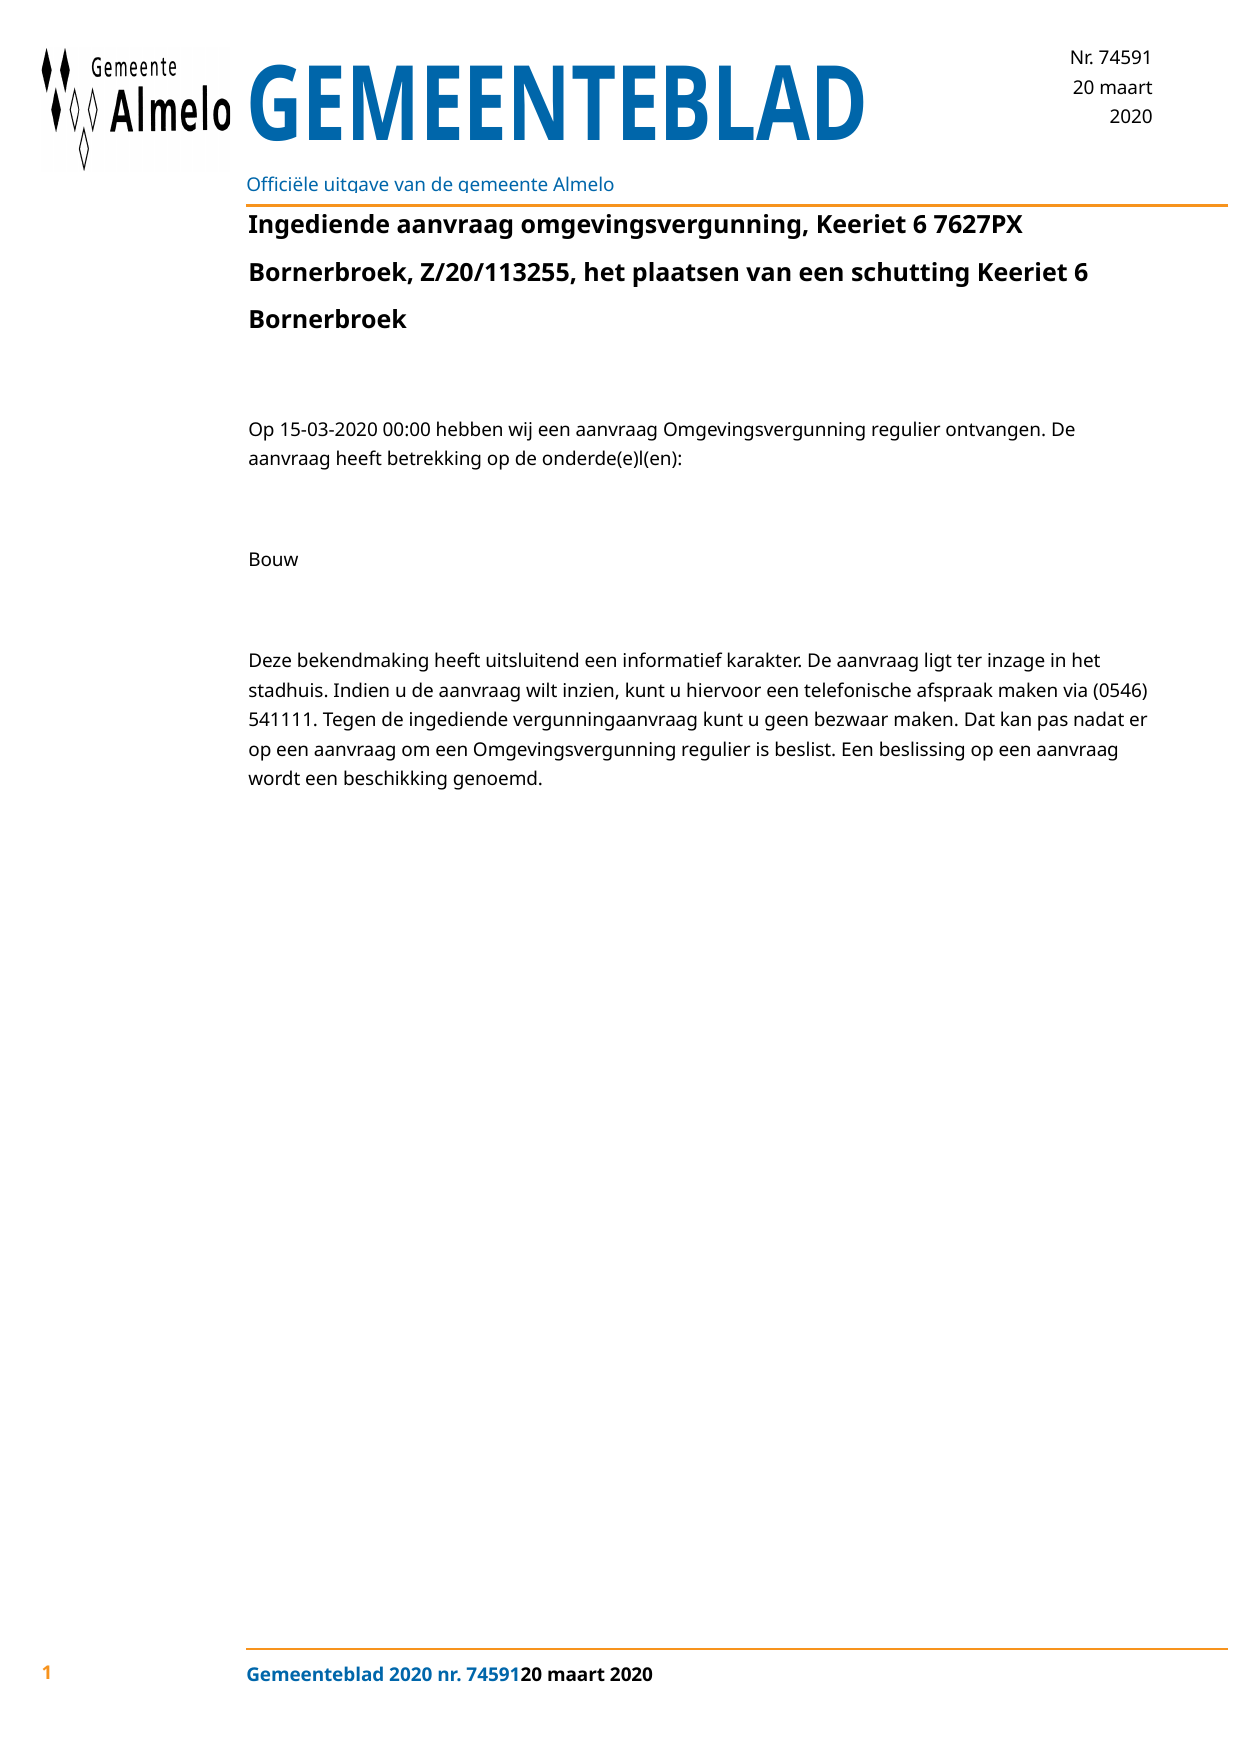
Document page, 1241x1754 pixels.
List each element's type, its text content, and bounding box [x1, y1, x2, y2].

text Deze bekendmaking heeft uitsluitend een informatief karakter. De aanvraag ligt ter inzage in het stadhuis. Indien u de aanvraag wilt inzien, kunt u hiervoor een telefonische afspraak maken via (0546) 541111. Tegen de ingediende vergunningaanvraag kunt u geen bezwaar maken. Dat kan pas nadat er op een aanvraag om een Omgevingsvergunning regulier is beslist. Een beslissing op een aanvraag wordt een beschikking genoemd. [248, 647, 1152, 791]
text Bouw [248, 546, 1152, 572]
text Ingediende aanvraag omgevingsvergunning, Keeriet 6 7627PX Bornerbroek, Z/20/113255, het plaatsen van een schutting Keeriet 6 Bornerbroek [248, 207, 1152, 336]
text Op 15-03-2020 00:00 hebben wij een aanvraag Omgevingsvergunning regulier ontvangen. De aanvraag heeft betrekking op de onderde(e)l(en): [248, 416, 1152, 471]
picture [41, 47, 231, 172]
